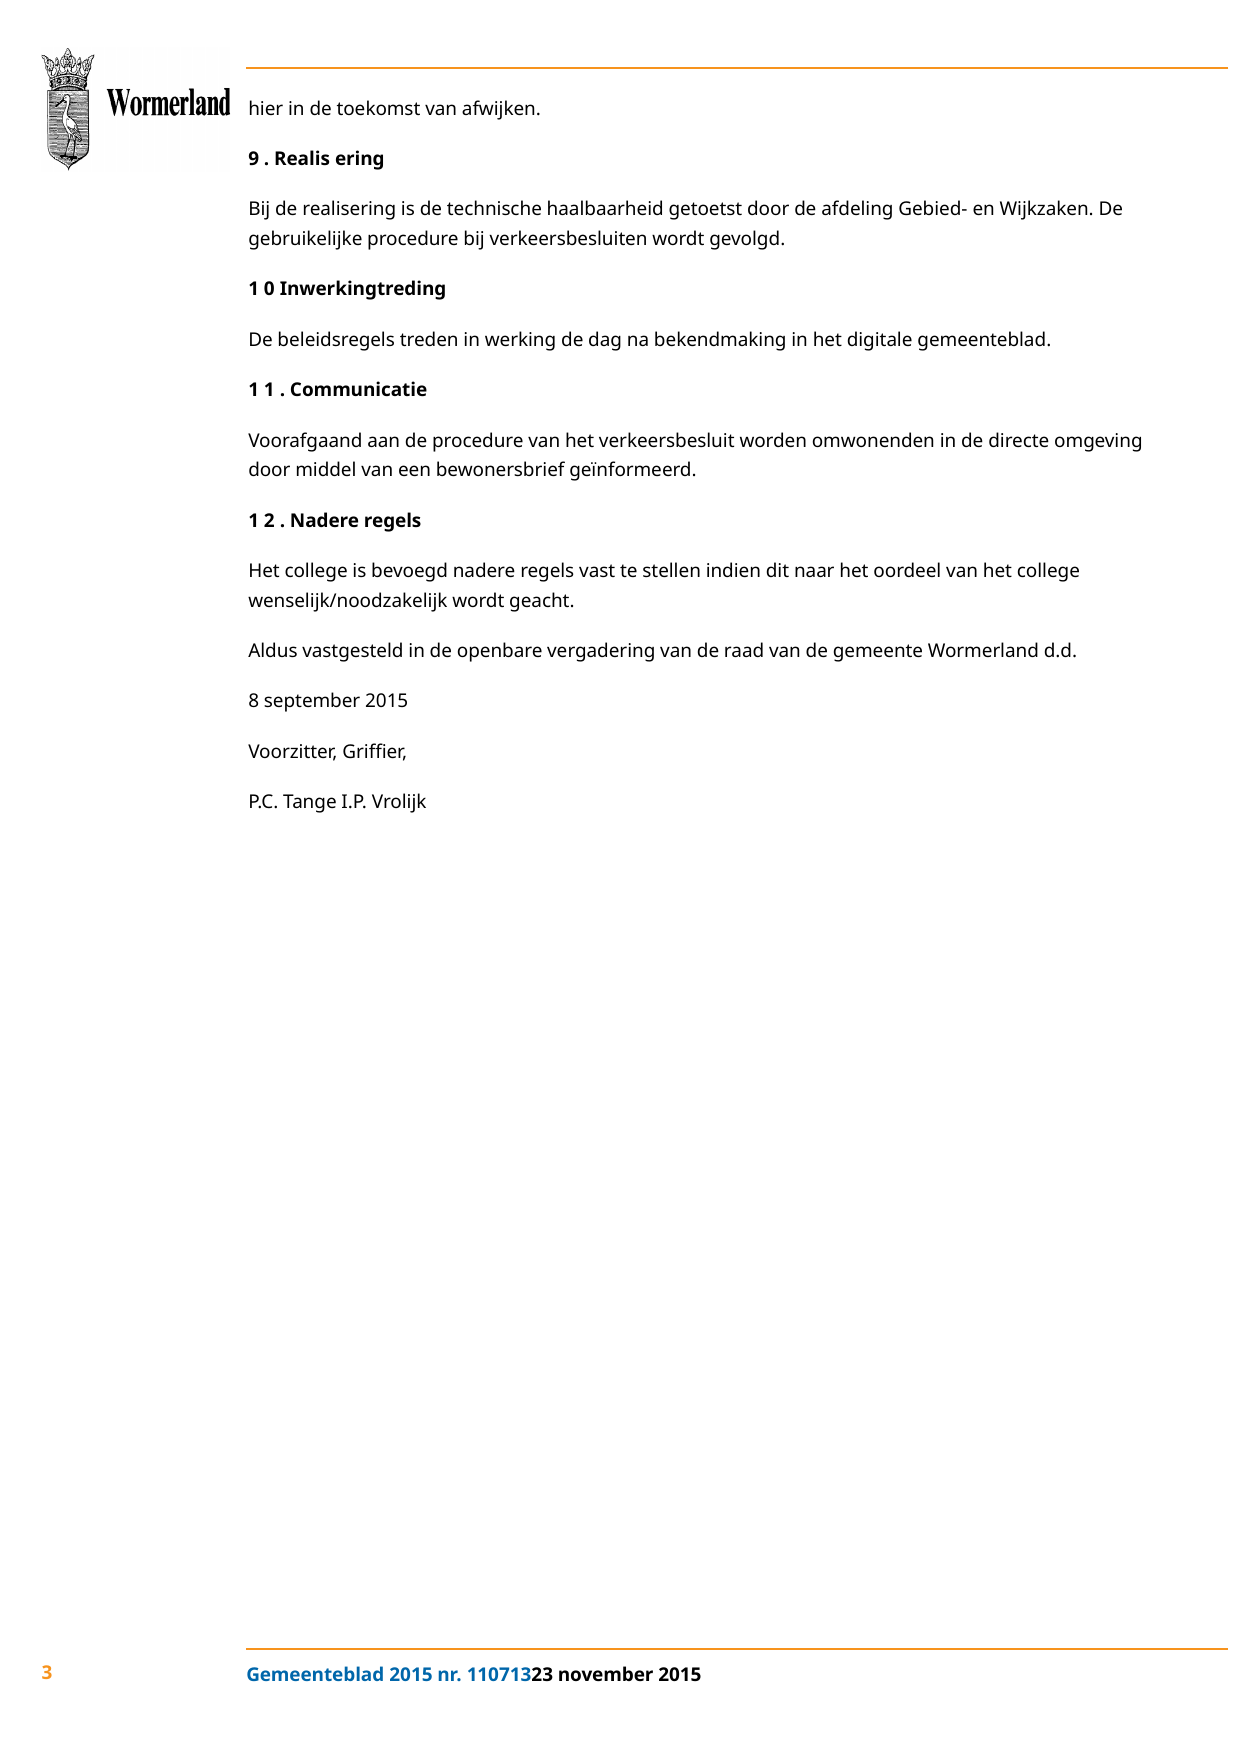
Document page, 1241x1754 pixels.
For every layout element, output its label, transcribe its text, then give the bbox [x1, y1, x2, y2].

text hier in de toekomst van afwijken. [248, 95, 1152, 121]
text 9 . Realis ering [248, 145, 1152, 171]
text 8 september 2015 [248, 688, 1152, 713]
picture [41, 47, 231, 172]
text P.C. Tange I.P. Vrolijk [248, 788, 1152, 814]
text Bij de realisering is de technische haalbaarheid getoetst door de afdeling Gebied- en Wijkzaken. De gebruikelijke procedure bij verkeersbesluiten wordt gevolgd. [248, 196, 1152, 251]
text Voorafgaand aan de procedure van het verkeersbesluit worden omwonenden in de directe omgeving door middel van een bewonersbrief geïnformeerd. [248, 427, 1152, 482]
text Het college is bevoegd nadere regels vast te stellen indien dit naar het oordeel van het college wenselijk/noodzakelijk wordt geacht. [248, 557, 1152, 613]
text De beleidsregels treden in werking de dag na bekendmaking in het digitale gemeenteblad. [248, 326, 1152, 352]
text Aldus vastgesteld in de openbare vergadering van de raad van de gemeente Wormerland d.d. [248, 637, 1152, 663]
text 1 2 . Nadere regels [248, 507, 1152, 533]
text 1 1 . Communicatie [248, 376, 1152, 402]
text Voorzitter, Griffier, [248, 738, 1152, 764]
text 1 0 Inwerkingtreding [248, 276, 1152, 301]
